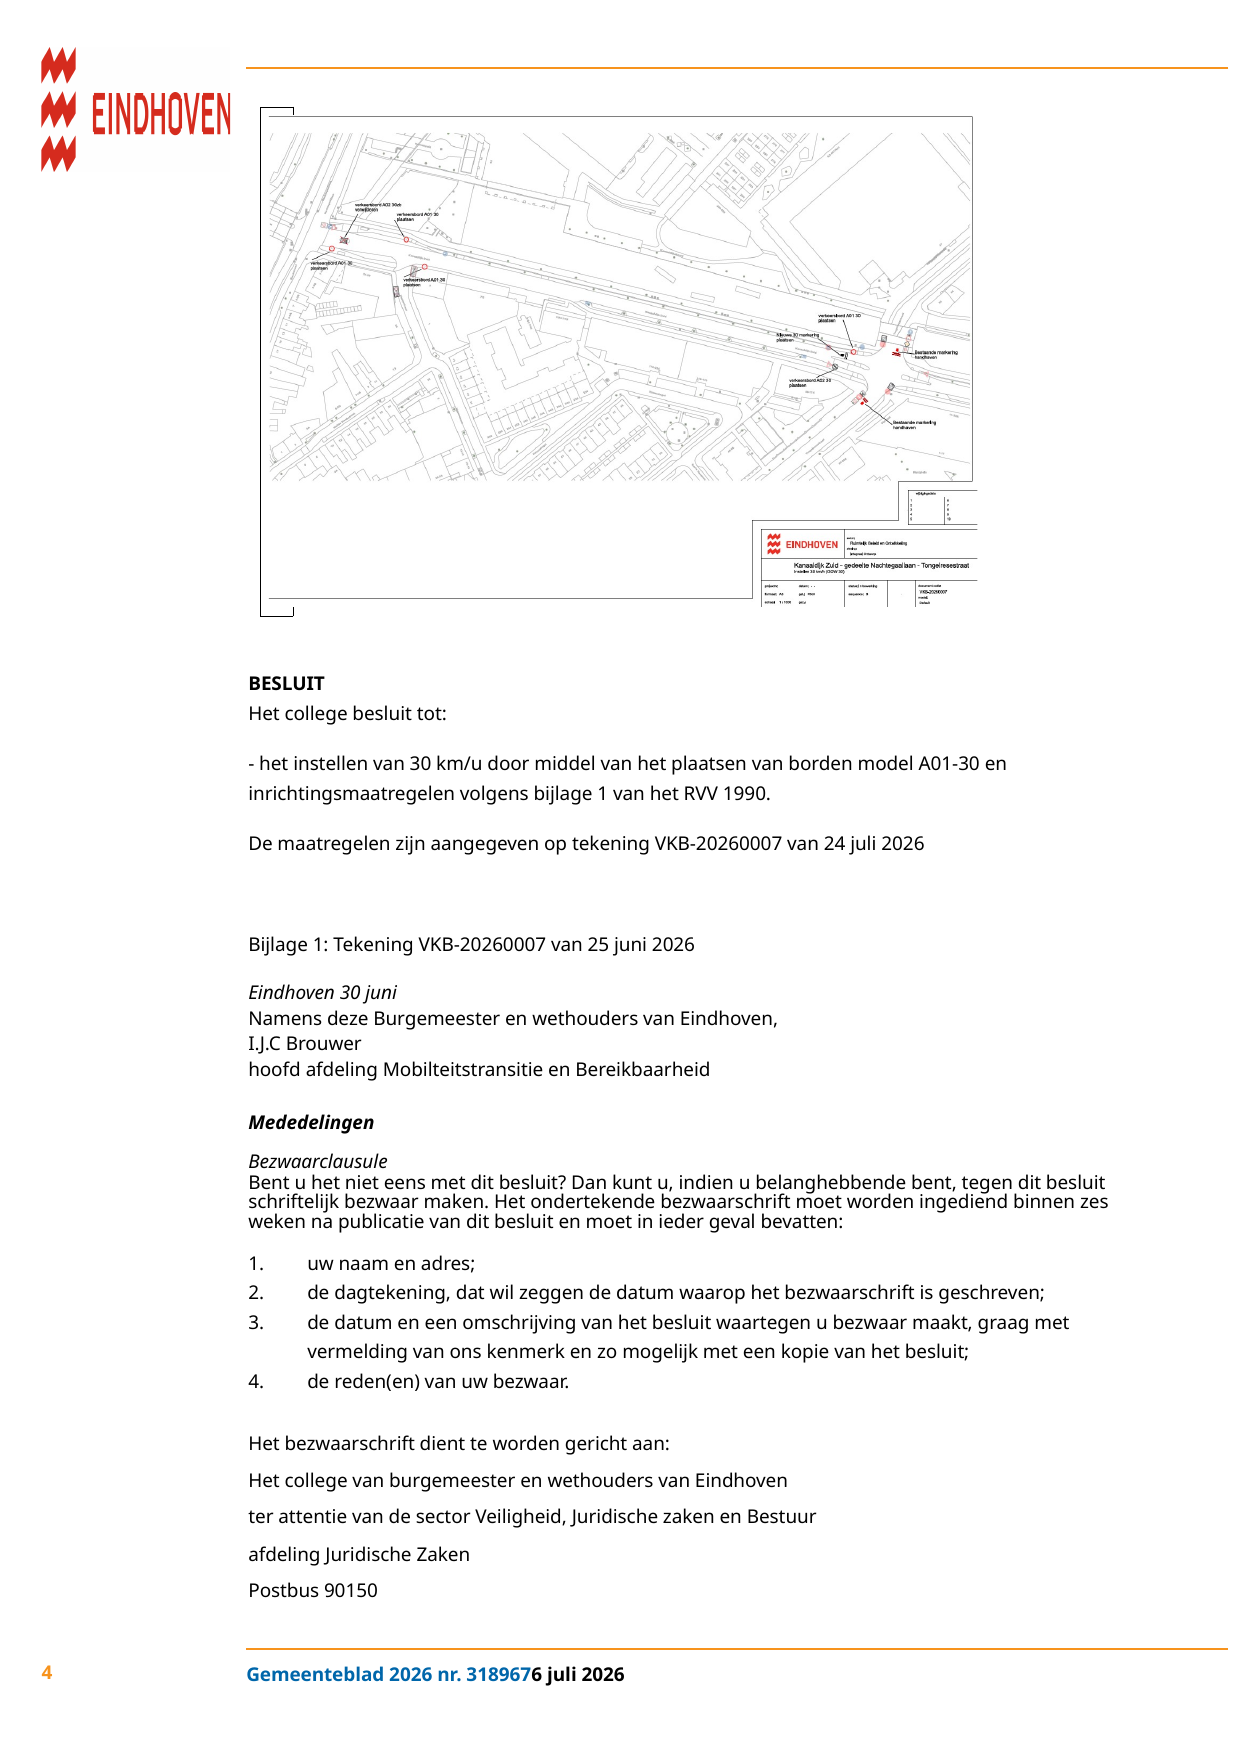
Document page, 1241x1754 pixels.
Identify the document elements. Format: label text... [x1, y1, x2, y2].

picture [41, 47, 231, 172]
list uw naam en adres; [248, 1250, 1152, 1275]
text Het college van burgemeester en wethouders van Eindhoven [248, 1472, 1152, 1491]
text Bent u het niet eens met dit besluit? Dan kunt u, indien u belanghebbende bent, tegen dit besluit schriftelijk bezwaar maken. Het ondertekende bezwaarschrift moet worden ingediend binnen zes weken na publicatie van dit besluit en moet in ieder geval bevatten: [248, 1174, 1152, 1232]
list de datum en een omschrijving van het besluit waartegen u bezwaar maakt, graag met vermelding van ons kenmerk en zo mogelijk met een kopie van het besluit; [248, 1309, 1152, 1364]
text Namens deze Burgemeester en wethouders van Eindhoven, [248, 1005, 1152, 1031]
text BESLUIT [248, 670, 1152, 696]
text Eindhoven 30 juni [248, 979, 1152, 1005]
text I.J.C Brouwer [248, 1031, 1152, 1056]
text hoofd afdeling Mobilteitstransitie en Bereikbaarheid [248, 1056, 1152, 1082]
text Postbus 90150 [248, 1582, 1152, 1602]
text - het instellen van 30 km/u door middel van het plaatsen van borden model A01-30 en inrichtingsmaatregelen volgens bijlage 1 van het RVV 1990. [248, 750, 1152, 806]
text Bijlage 1: Tekening VKB-20260007 van 25 juni 2026 [248, 931, 1152, 957]
picture [268, 115, 978, 607]
text Bezwaarclausule [248, 1148, 1152, 1174]
list de reden(en) van uw bezwaar. [248, 1368, 1152, 1394]
text Het college besluit tot: [248, 700, 1152, 726]
list de dagtekening, dat wil zeggen de datum waarop het bezwaarschrift is geschreven; [248, 1279, 1152, 1305]
text afdeling Juridische Zaken [248, 1546, 1152, 1565]
text Mededelingen [248, 1109, 1152, 1135]
text ter attentie van de sector Veiligheid, Juridische zaken en Bestuur [248, 1508, 1152, 1528]
text De maatregelen zijn aangegeven op tekening VKB-20260007 van 24 juli 2026 [248, 830, 1152, 856]
text Het bezwaarschrift dient te worden gericht aan: [248, 1434, 1152, 1454]
